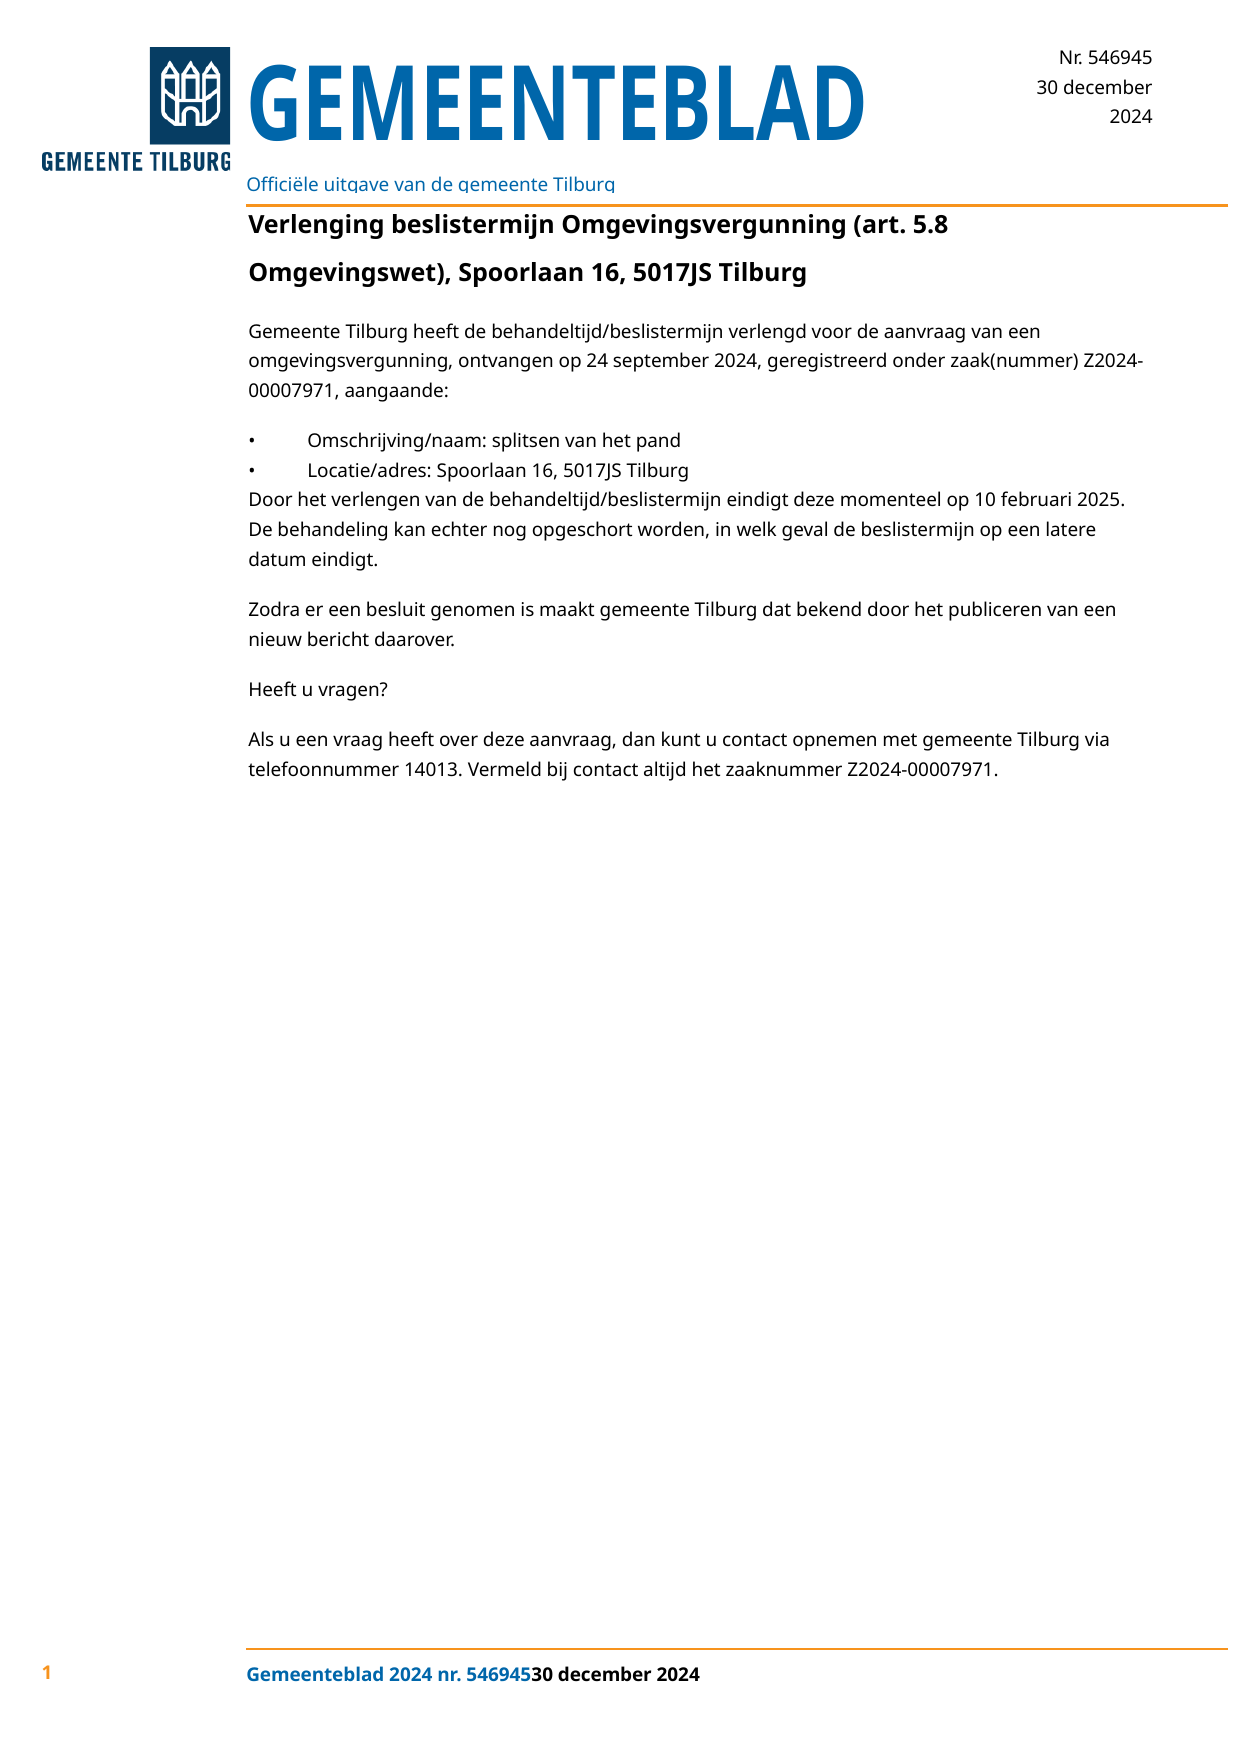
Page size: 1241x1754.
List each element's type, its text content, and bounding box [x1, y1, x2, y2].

text Heeft u vragen? [248, 676, 1152, 702]
picture [41, 47, 231, 172]
text Verlenging beslistermijn Omgevingsvergunning (art. 5.8 Omgevingswet), Spoorlaan 16, 5017JS Tilburg [248, 207, 1152, 288]
text Gemeente Tilburg heeft de behandeltijd/beslistermijn verlengd voor de aanvraag van een omgevingsvergunning, ontvangen op 24 september 2024, geregistreerd onder zaak(nummer) Z2024-00007971, aangaande: [248, 318, 1152, 403]
text Als u een vraag heeft over deze aanvraag, dan kunt u contact opnemen met gemeente Tilburg via telefoonnummer 14013. Vermeld bij contact altijd het zaaknummer Z2024-00007971. [248, 727, 1152, 782]
list Omschrijving/naam: splitsen van het pand [248, 427, 1152, 453]
list Locatie/adres: Spoorlaan 16, 5017JS Tilburg [248, 457, 1152, 483]
text Door het verlengen van de behandeltijd/beslistermijn eindigt deze momenteel op 10 februari 2025. De behandeling kan echter nog opgeschort worden, in welk geval de beslistermijn op een latere datum eindigt. [248, 487, 1152, 572]
text Zodra er een besluit genomen is maakt gemeente Tilburg dat bekend door het publiceren van een nieuw bericht daarover. [248, 596, 1152, 652]
